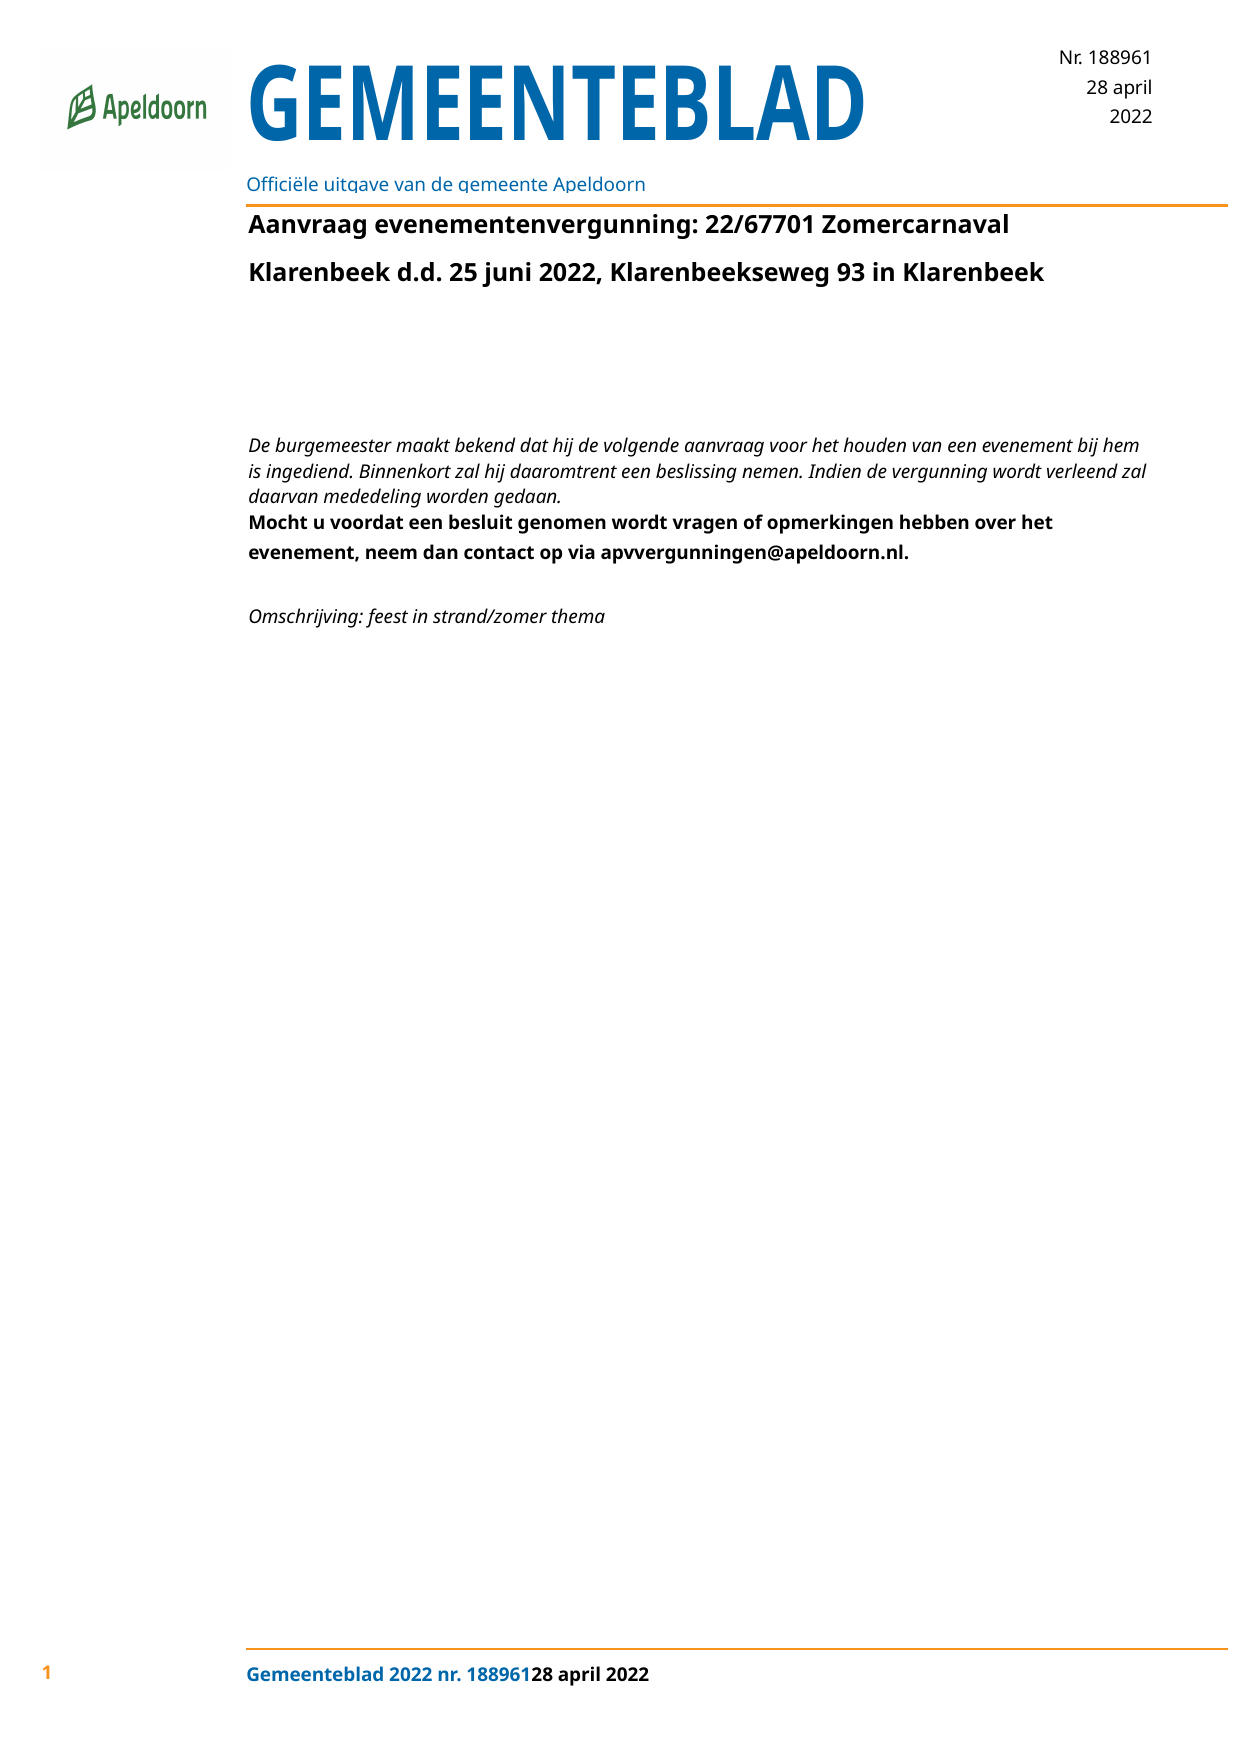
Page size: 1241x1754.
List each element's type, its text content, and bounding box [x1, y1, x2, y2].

text Mocht u voordat een besluit genomen wordt vragen of opmerkingen hebben over het evenement, neem dan contact op via apvvergunningen@apeldoorn.nl. [248, 509, 1152, 565]
text De burgemeester maakt bekend dat hij de volgende aanvraag voor het houden van een evenement bij hem is ingediend. Binnenkort zal hij daaromtrent een beslissing nemen. Indien de vergunning wordt verleend zal daarvan mededeling worden gedaan. [248, 432, 1152, 509]
picture [41, 47, 231, 172]
text Aanvraag evenementenvergunning: 22/67701 Zomercarnaval Klarenbeek d.d. 25 juni 2022, Klarenbeekseweg 93 in Klarenbeek [248, 207, 1152, 288]
text Omschrijving: feest in strand/zomer thema [248, 603, 1152, 629]
